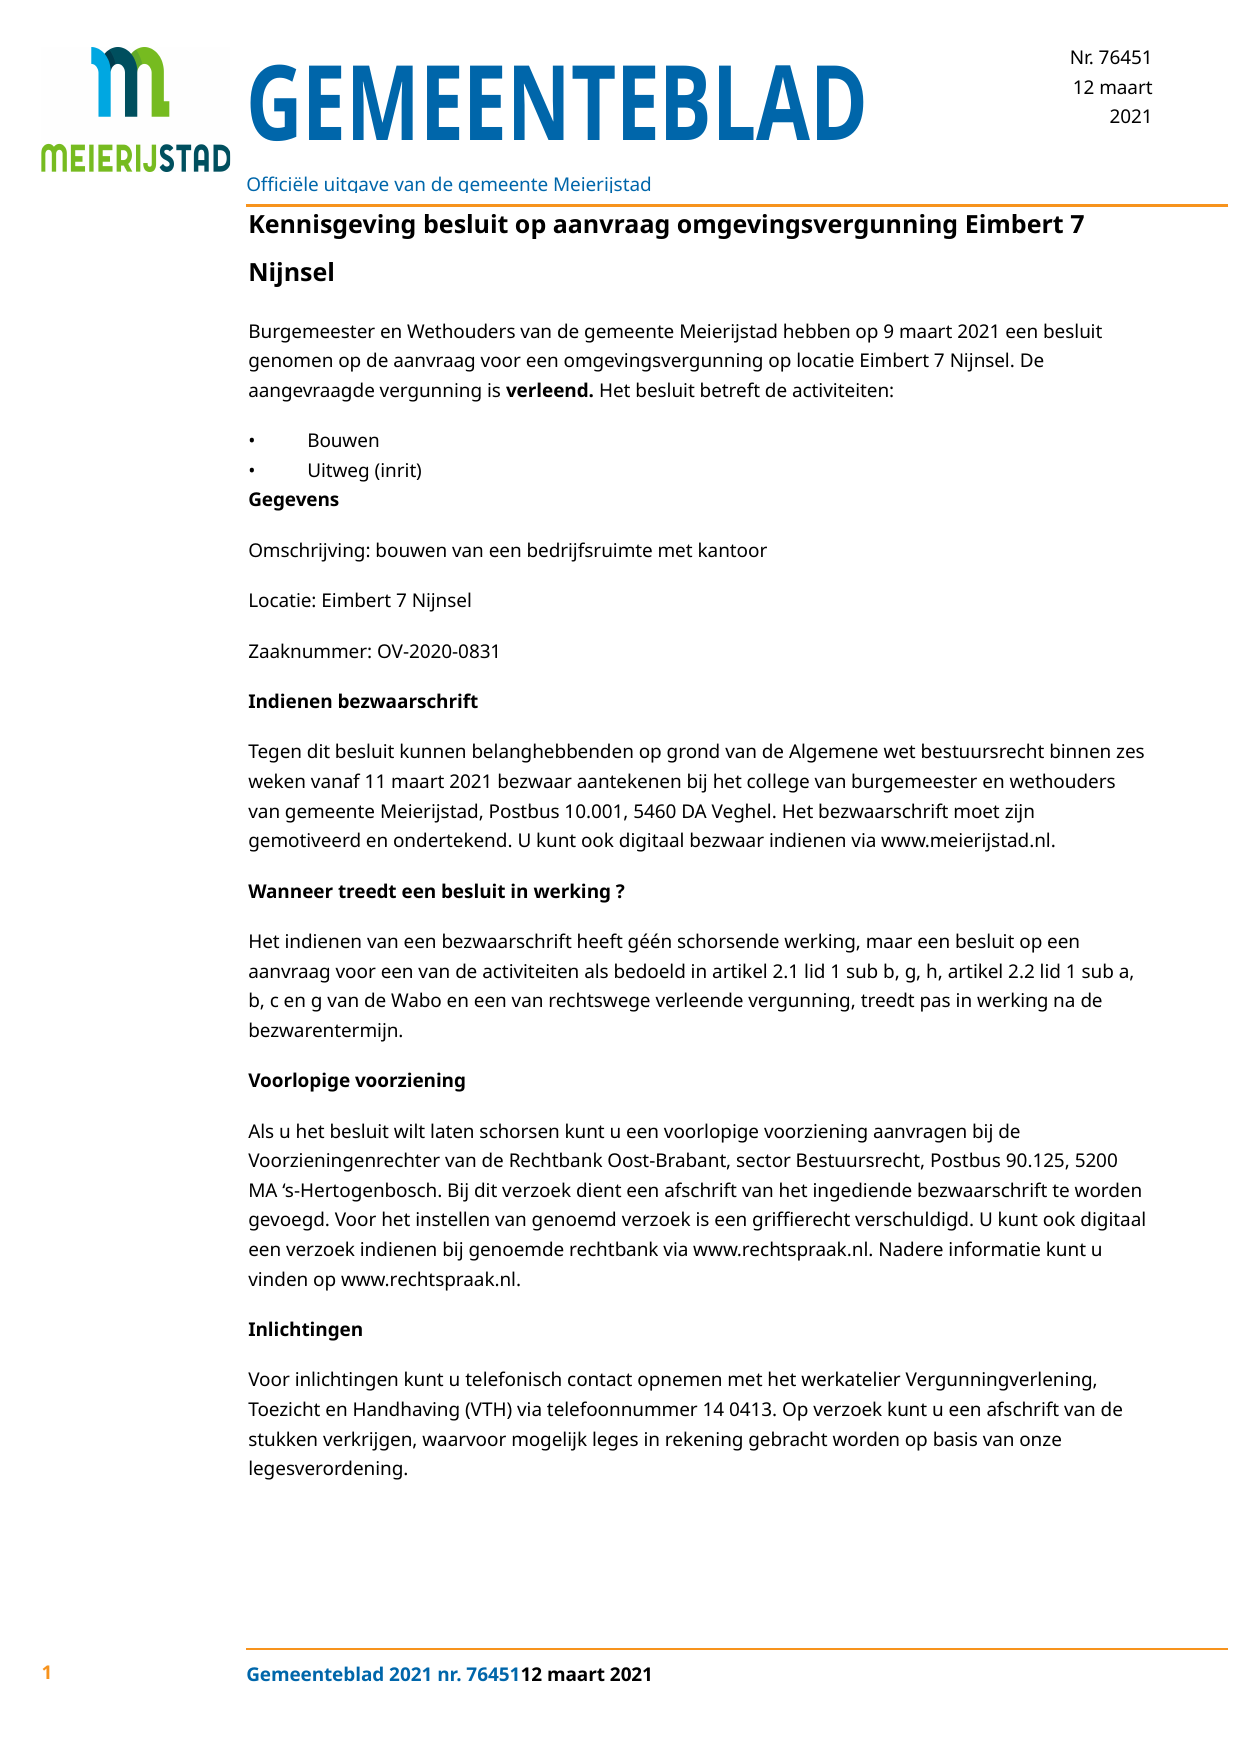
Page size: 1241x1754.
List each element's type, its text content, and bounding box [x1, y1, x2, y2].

text Kennisgeving besluit op aanvraag omgevingsvergunning Eimbert 7 Nijnsel [248, 207, 1152, 288]
text Het indienen van een bezwaarschrift heeft géén schorsende werking, maar een besluit op een aanvraag voor een van de activiteiten als bedoeld in artikel 2.1 lid 1 sub b, g, h, artikel 2.2 lid 1 sub a, b, c en g van de Wabo en een van rechtswege verleende vergunning, treedt pas in werking na de bezwarentermijn. [248, 928, 1152, 1043]
text Burgemeester en Wethouders van de gemeente Meierijstad hebben op 9 maart 2021 een besluit genomen op de aanvraag voor een omgevingsvergunning op locatie Eimbert 7 Nijnsel. De aangevraagde vergunning is verleend. Het besluit betreft de activiteiten: [248, 318, 1152, 403]
text Indienen bezwaarschrift [248, 688, 1152, 714]
list Bouwen [248, 427, 1152, 453]
text Locatie: Eimbert 7 Nijnsel [248, 587, 1152, 613]
text Voorlopige voorziening [248, 1067, 1152, 1093]
text Omschrijving: bouwen van een bedrijfsruimte met kantoor [248, 537, 1152, 563]
text Voor inlichtingen kunt u telefonisch contact opnemen met het werkatelier Vergunningverlening, Toezicht en Handhaving (VTH) via telefoonnummer 14 0413. Op verzoek kunt u een afschrift van de stukken verkrijgen, waarvoor mogelijk leges in rekening gebracht worden op basis van onze legesverordening. [248, 1367, 1152, 1481]
picture [41, 47, 231, 172]
text Als u het besluit wilt laten schorsen kunt u een voorlopige voorziening aanvragen bij de Voorzieningenrechter van de Rechtbank Oost-Brabant, sector Bestuursrecht, Postbus 90.125, 5200 MA ‘s-Hertogenbosch. Bij dit verzoek dient een afschrift van het ingediende bezwaarschrift te worden gevoegd. Voor het instellen van genoemd verzoek is een griffierecht verschuldigd. U kunt ook digitaal een verzoek indienen bij genoemde rechtbank via www.rechtspraak.nl. Nadere informatie kunt u vinden op www.rechtspraak.nl. [248, 1118, 1152, 1292]
text Gegevens [248, 487, 1152, 512]
text Inlichtingen [248, 1316, 1152, 1342]
text Zaaknummer: OV-2020-0831 [248, 638, 1152, 664]
list Uitweg (inrit) [248, 457, 1152, 483]
text Wanneer treedt een besluit in werking ? [248, 878, 1152, 904]
text Tegen dit besluit kunnen belanghebbenden op grond van de Algemene wet bestuursrecht binnen zes weken vanaf 11 maart 2021 bezwaar aantekenen bij het college van burgemeester en wethouders van gemeente Meierijstad, Postbus 10.001, 5460 DA Veghel. Het bezwaarschrift moet zijn gemotiveerd en ondertekend. U kunt ook digitaal bezwaar indienen via www.meierijstad.nl. [248, 739, 1152, 853]
